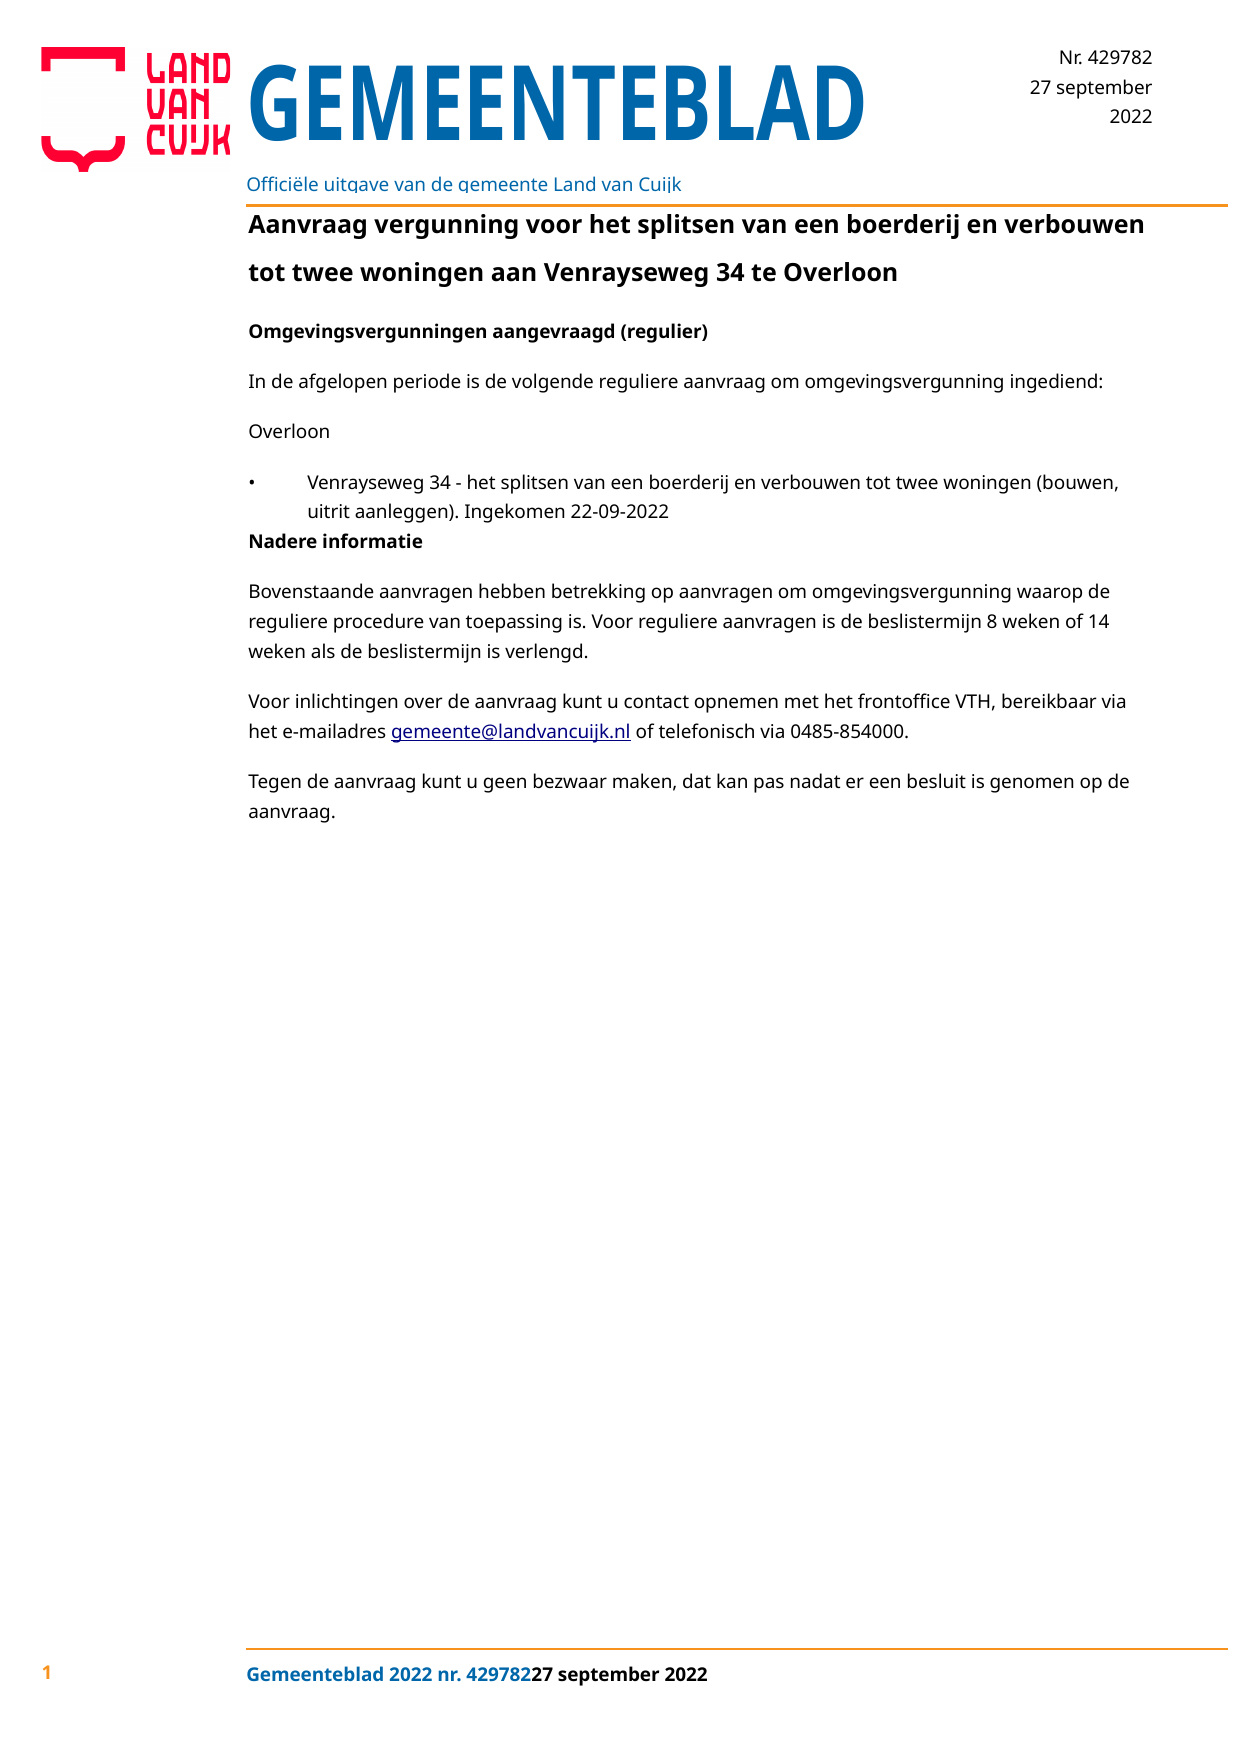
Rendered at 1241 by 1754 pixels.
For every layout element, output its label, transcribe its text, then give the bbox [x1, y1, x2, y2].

list Venrayseweg 34 - het splitsen van een boerderij en verbouwen tot twee woningen (bouwen, uitrit aanleggen). Ingekomen 22-09-2022 [248, 469, 1152, 524]
text In de afgelopen periode is de volgende reguliere aanvraag om omgevingsvergunning ingediend: [248, 368, 1152, 394]
picture [41, 47, 231, 172]
text Aanvraag vergunning voor het splitsen van een boerderij en verbouwen tot twee woningen aan Venrayseweg 34 te Overloon [248, 207, 1152, 288]
text Overloon [248, 419, 1152, 444]
text Tegen de aanvraag kunt u geen bezwaar maken, dat kan pas nadat er een besluit is genomen op de aanvraag. [248, 768, 1152, 824]
text Bovenstaande aanvragen hebben betrekking op aanvragen om omgevingsvergunning waarop de reguliere procedure van toepassing is. Voor reguliere aanvragen is de beslistermijn 8 weken of 14 weken als de beslistermijn is verlengd. [248, 579, 1152, 664]
text Nadere informatie [248, 528, 1152, 554]
text Omgevingsvergunningen aangevraagd (regulier) [248, 318, 1152, 344]
text Voor inlichtingen over de aanvraag kunt u contact opnemen met het frontoffice VTH, bereikbaar via het e-mailadres gemeente@landvancuijk.nl of telefonisch via 0485-854000. [248, 688, 1152, 744]
